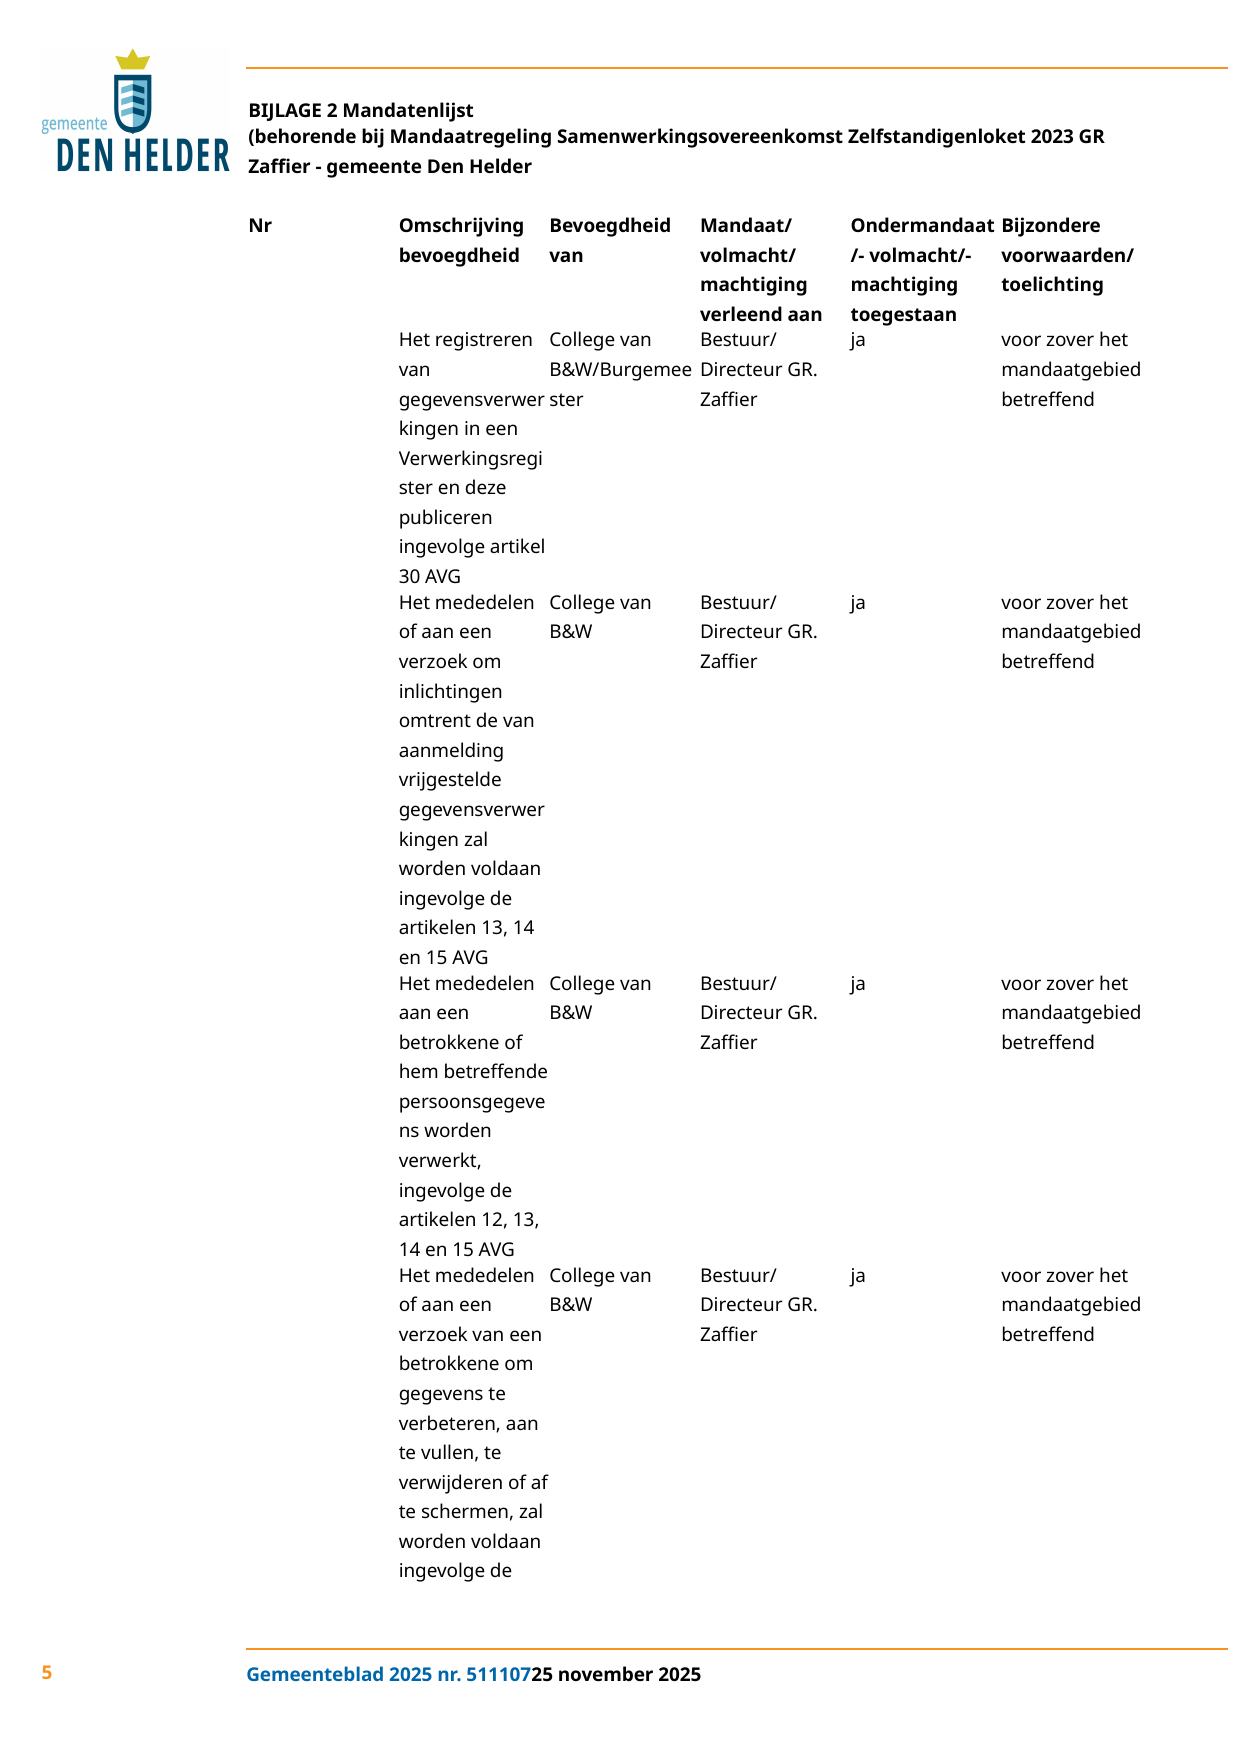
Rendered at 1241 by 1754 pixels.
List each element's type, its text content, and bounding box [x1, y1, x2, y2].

table_cell Het mededelen aan een betrokkene of hem betreffende persoonsgegevens worden verwerkt, ingevolge de artikelen 12, 13, 14 en 15 AVG [399, 970, 549, 1262]
table_cell [248, 970, 398, 1262]
table_header Bevoegdheid van [549, 212, 700, 327]
table_cell Het registreren van gegevensverwerkingen in een Verwerkingsregister en deze publiceren ingevolge artikel 30 AVG [399, 327, 549, 589]
text (behorende bij Mandaatregeling Samenwerkingsovereenkomst Zelfstandigenloket 2023 GR Zaffier - gemeente Den Helder [248, 123, 1152, 179]
table_cell Bestuur/Directeur GR. Zaffier [700, 327, 850, 589]
table_header Omschrijving bevoegdheid [399, 212, 549, 327]
table_cell Bestuur/Directeur GR. Zaffier [700, 589, 850, 970]
picture [130, 157, 135, 172]
table_cell Bestuur/Directeur GR. Zaffier [700, 970, 850, 1262]
table_cell ja [850, 327, 1001, 589]
table_cell Het mededelen of aan een verzoek om inlichtingen omtrent de van aanmelding vrijgestelde gegevensverwerkingen zal worden voldaan ingevolge de artikelen 13, 14 en 15 AVG [399, 589, 549, 970]
table_cell College van B&W [549, 589, 700, 970]
table_cell ja [850, 589, 1001, 970]
table_cell voor zover het mandaatgebied betreffend [1001, 970, 1152, 1262]
picture [182, 144, 187, 165]
text BIJLAGE 2 Mandatenlijst [248, 95, 1152, 123]
table_cell Bestuur/Directeur GR. Zaffier [700, 1262, 850, 1583]
table_cell [248, 1262, 398, 1583]
table_header Mandaat/ volmacht/ machtiging verleend aan [700, 212, 850, 327]
picture [220, 160, 224, 172]
table_header Bijzondere voorwaarden/ toelichting [1001, 212, 1152, 327]
table_cell voor zover het mandaatgebied betreffend [1001, 589, 1152, 970]
table_cell voor zover het mandaatgebied betreffend [1001, 327, 1152, 589]
table_cell [248, 589, 398, 970]
table_cell Het mededelen of aan een verzoek van een betrokkene om gegevens te verbeteren, aan te vullen, te verwijderen of af te schermen, zal worden voldaan ingevolge de [399, 1262, 549, 1583]
table_header Ondermandaat/- volmacht/-machtiging toegestaan [850, 212, 1001, 327]
table_cell College van B&W/Burgemeester [549, 327, 700, 589]
table_cell voor zover het mandaatgebied betreffend [1001, 1262, 1152, 1583]
table_cell [248, 327, 398, 589]
table_cell ja [850, 970, 1001, 1262]
table_cell College van B&W [549, 970, 700, 1262]
picture [63, 144, 68, 165]
table_header Nr [248, 212, 398, 327]
picture [100, 154, 106, 172]
picture [41, 47, 231, 172]
table_cell College van B&W [549, 1262, 700, 1583]
table_cell ja [850, 1262, 1001, 1583]
